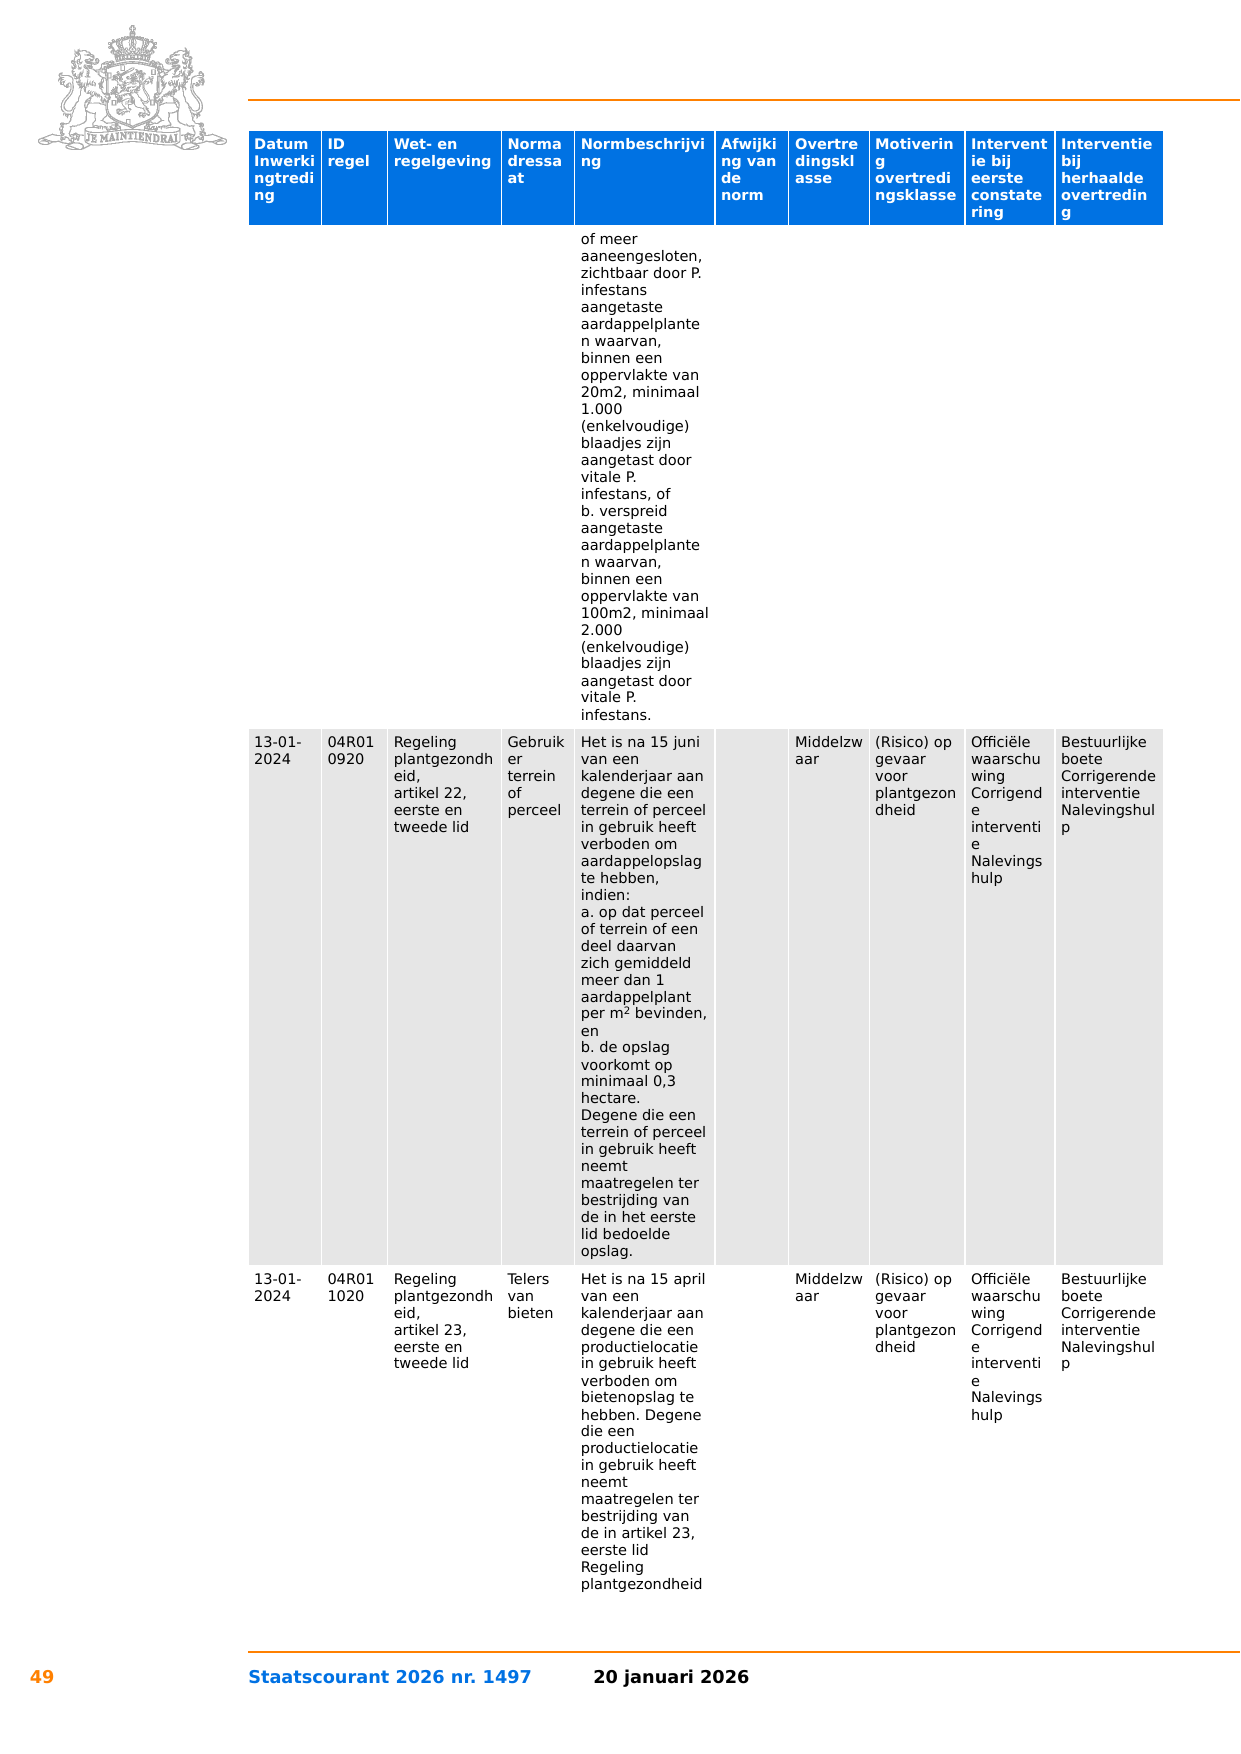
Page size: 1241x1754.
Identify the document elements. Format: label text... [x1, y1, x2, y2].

table_cell [388, 226, 501, 728]
table_cell Bestuurlijke boete Corrigerende interventie Nalevingshulp [1056, 729, 1163, 1265]
table_cell [716, 1266, 788, 1598]
table_cell Het is na 15 april van een kalenderjaar aan degene die een productielocatie in gebruik heeft verboden om bietenopslag te hebben. Degene die een productielocatie in gebruik heeft neemt maatregelen ter bestrijding van de in artikel 23, eerste lid Regeling plantgezondheid [575, 1266, 714, 1598]
table_cell 04R010920 [322, 729, 387, 1265]
table_cell [502, 226, 574, 728]
table_cell 13-01-2024 [249, 729, 321, 1265]
table_cell Het is na 15 juni van een kalenderjaar aan degene die een terrein of perceel in gebruik heeft verboden om aardappelopslag te hebben, indien: a. op dat perceel of terrein of een deel daarvan zich gemiddeld meer dan 1 aardappelplant per m2 bevinden, en b. de opslag voorkomt op minimaal 0,3 hectare. Degene die een terrein of perceel in gebruik heeft neemt maatregelen ter bestrijding van de in het eerste lid bedoelde opslag. [575, 729, 714, 1265]
table_cell (Risico) op gevaar voor plantgezondheid [870, 729, 964, 1265]
table_header Overtredingsklasse [789, 131, 869, 225]
table_cell Officiële waarschuwing Corrigende interventie Nalevingshulp [966, 1266, 1054, 1598]
table_header Datum Inwerkingtreding [249, 131, 321, 225]
table_cell Middelzwaar [789, 729, 869, 1265]
table_cell Bestuurlijke boete Corrigerende interventie Nalevingshulp [1056, 1266, 1163, 1598]
table_header Afwijking van de norm [716, 131, 788, 225]
table_cell Middelzwaar [789, 1266, 869, 1598]
table_header Normadressaat [502, 131, 574, 225]
table_cell Telers van bieten [502, 1266, 574, 1598]
table_cell [789, 226, 869, 728]
table_header Normbeschrijving [575, 131, 714, 225]
table_cell [870, 226, 964, 728]
table_cell 04R011020 [322, 1266, 387, 1598]
table_header Interventie bij herhaalde overtreding [1056, 131, 1163, 225]
table_header Interventie bij eerste constatering [966, 131, 1054, 225]
table_cell Officiële waarschuwing Corrigende interventie Nalevingshulp [966, 729, 1054, 1265]
table_cell [322, 226, 387, 728]
table_cell Regeling plantgezondheid, artikel 22, eerste en tweede lid [388, 729, 501, 1265]
picture [38, 25, 227, 150]
table_cell [716, 729, 788, 1265]
table_cell [249, 226, 321, 728]
table_header ID regel [322, 131, 387, 225]
table_cell of meer aaneengesloten, zichtbaar door P. infestans aangetaste aardappelplanten waarvan, binnen een oppervlakte van 20m2, minimaal 1.000 (enkelvoudige) blaadjes zijn aangetast door vitale P. infestans, of b. verspreid aangetaste aardappelplanten waarvan, binnen een oppervlakte van 100m2, minimaal 2.000 (enkelvoudige) blaadjes zijn aangetast door vitale P. infestans. [575, 226, 714, 728]
table_cell 13-01-2024 [249, 1266, 321, 1598]
table_header Motivering overtredingsklasse [870, 131, 964, 225]
table_cell [966, 226, 1054, 728]
table_cell [716, 226, 788, 728]
table_header Wet- en regelgeving [388, 131, 501, 225]
table_cell Gebruiker terrein of perceel [502, 729, 574, 1265]
table_cell Regeling plantgezondheid, artikel 23, eerste en tweede lid [388, 1266, 501, 1598]
table_cell (Risico) op gevaar voor plantgezondheid [870, 1266, 964, 1598]
table_cell [1056, 226, 1163, 728]
